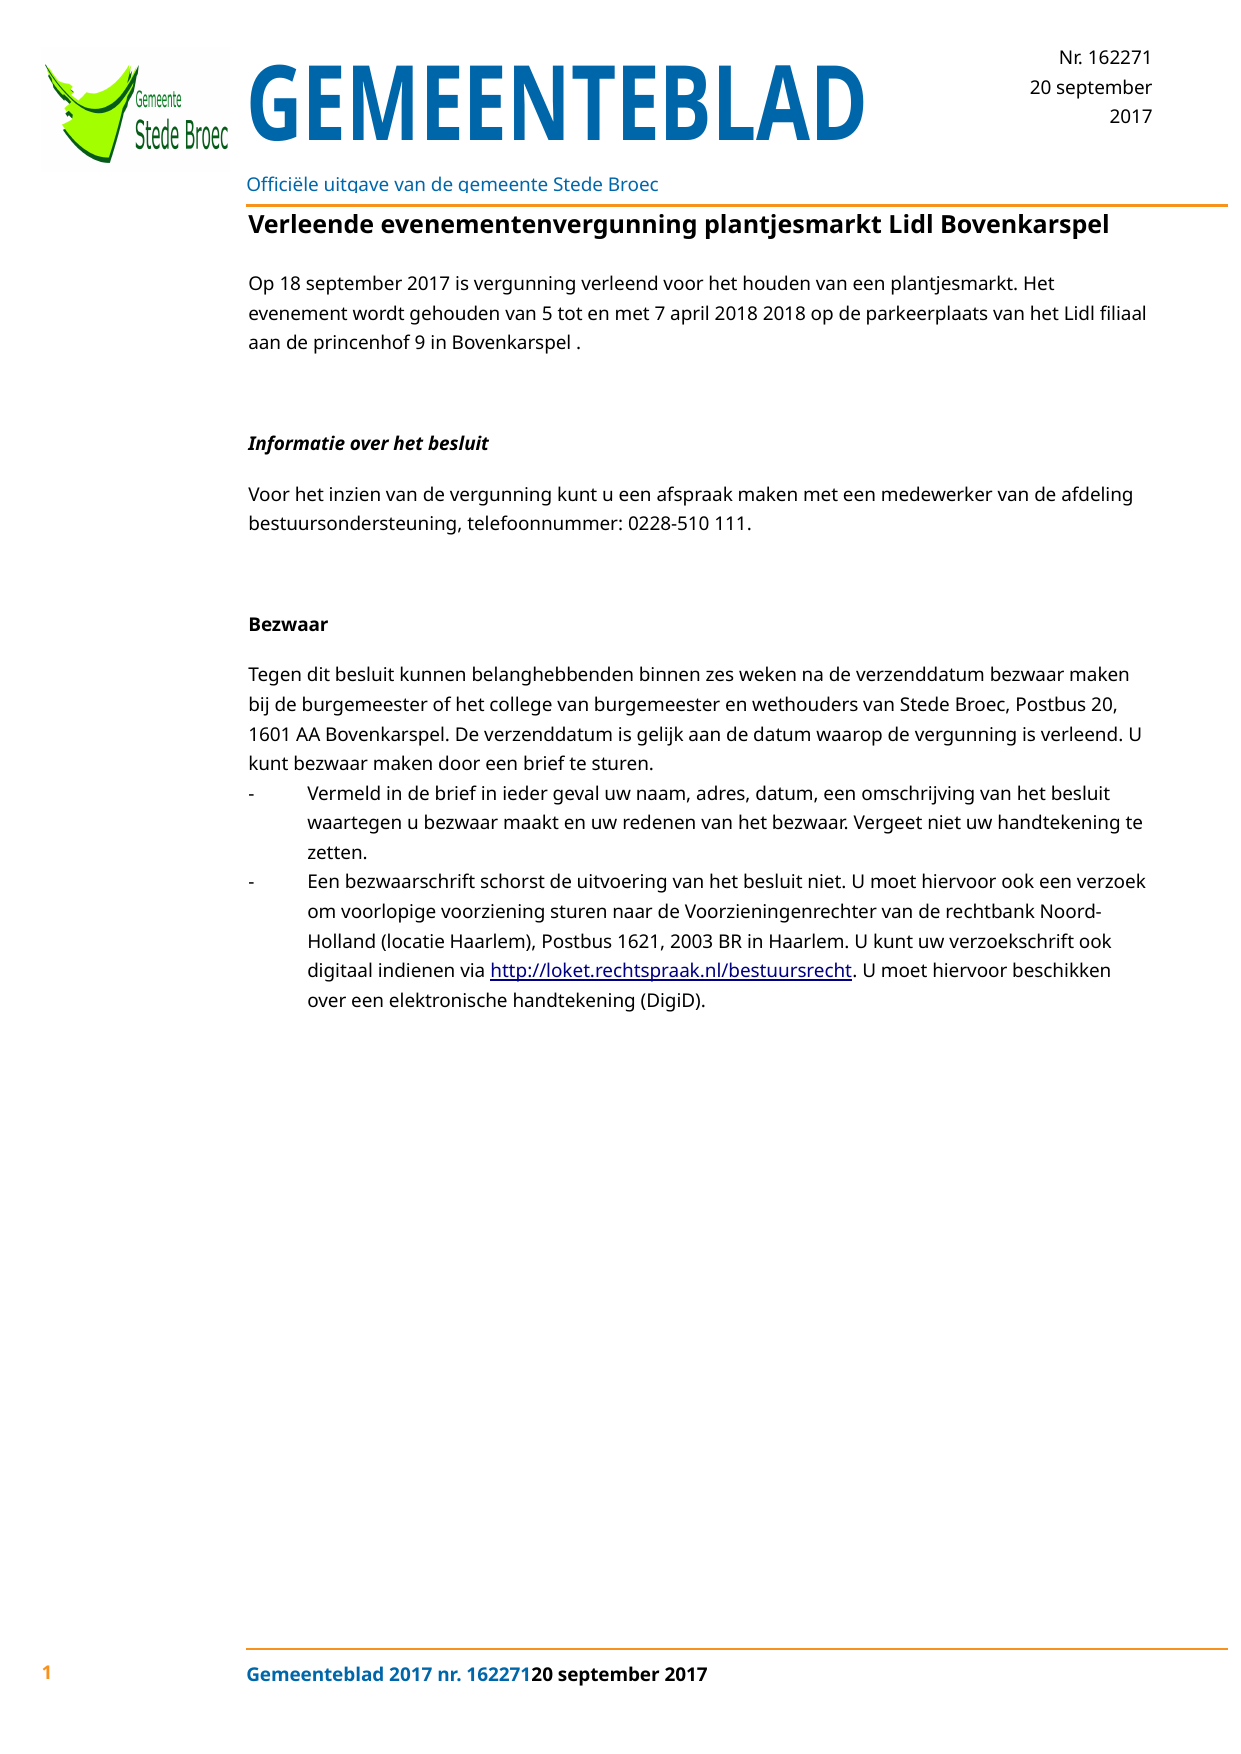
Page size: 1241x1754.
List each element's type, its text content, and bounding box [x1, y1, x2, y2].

picture [41, 47, 231, 172]
list Vermeld in de brief in ieder geval uw naam, adres, datum, een omschrijving van het besluit waartegen u bezwaar maakt en uw redenen van het bezwaar. Vergeet niet uw handtekening te zetten. [248, 780, 1152, 865]
text Voor het inzien van de vergunning kunt u een afspraak maken met een medewerker van de afdeling bestuursondersteuning, telefoonnummer: 0228-510 111. [248, 481, 1152, 536]
text Verleende evenementenvergunning plantjesmarkt Lidl Bovenkarspel [248, 207, 1152, 241]
text Informatie over het besluit [248, 430, 1152, 456]
text Tegen dit besluit kunnen belanghebbenden binnen zes weken na de verzenddatum bezwaar maken bij de burgemeester of het college van burgemeester en wethouders van Stede Broec, Postbus 20, 1601 AA Bovenkarspel. De verzenddatum is gelijk aan de datum waarop de vergunning is verleend. U kunt bezwaar maken door een brief te sturen. [248, 662, 1152, 776]
text Op 18 september 2017 is vergunning verleend voor het houden van een plantjesmarkt. Het evenement wordt gehouden van 5 tot en met 7 april 2018 2018 op de parkeerplaats van het Lidl filiaal aan de princenhof 9 in Bovenkarspel . [248, 270, 1152, 355]
list Een bezwaarschrift schorst de uitvoering van het besluit niet. U moet hiervoor ook een verzoek om voorlopige voorziening sturen naar de Voorzieningenrechter van de rechtbank Noord-Holland (locatie Haarlem), Postbus 1621, 2003 BR in Haarlem. U kunt uw verzoekschrift ook digitaal indienen via http://loket.rechtspraak.nl/bestuursrecht. U moet hiervoor beschikken over een elektronische handtekening (DigiD). [248, 869, 1152, 1013]
text Bezwaar [248, 611, 1152, 637]
